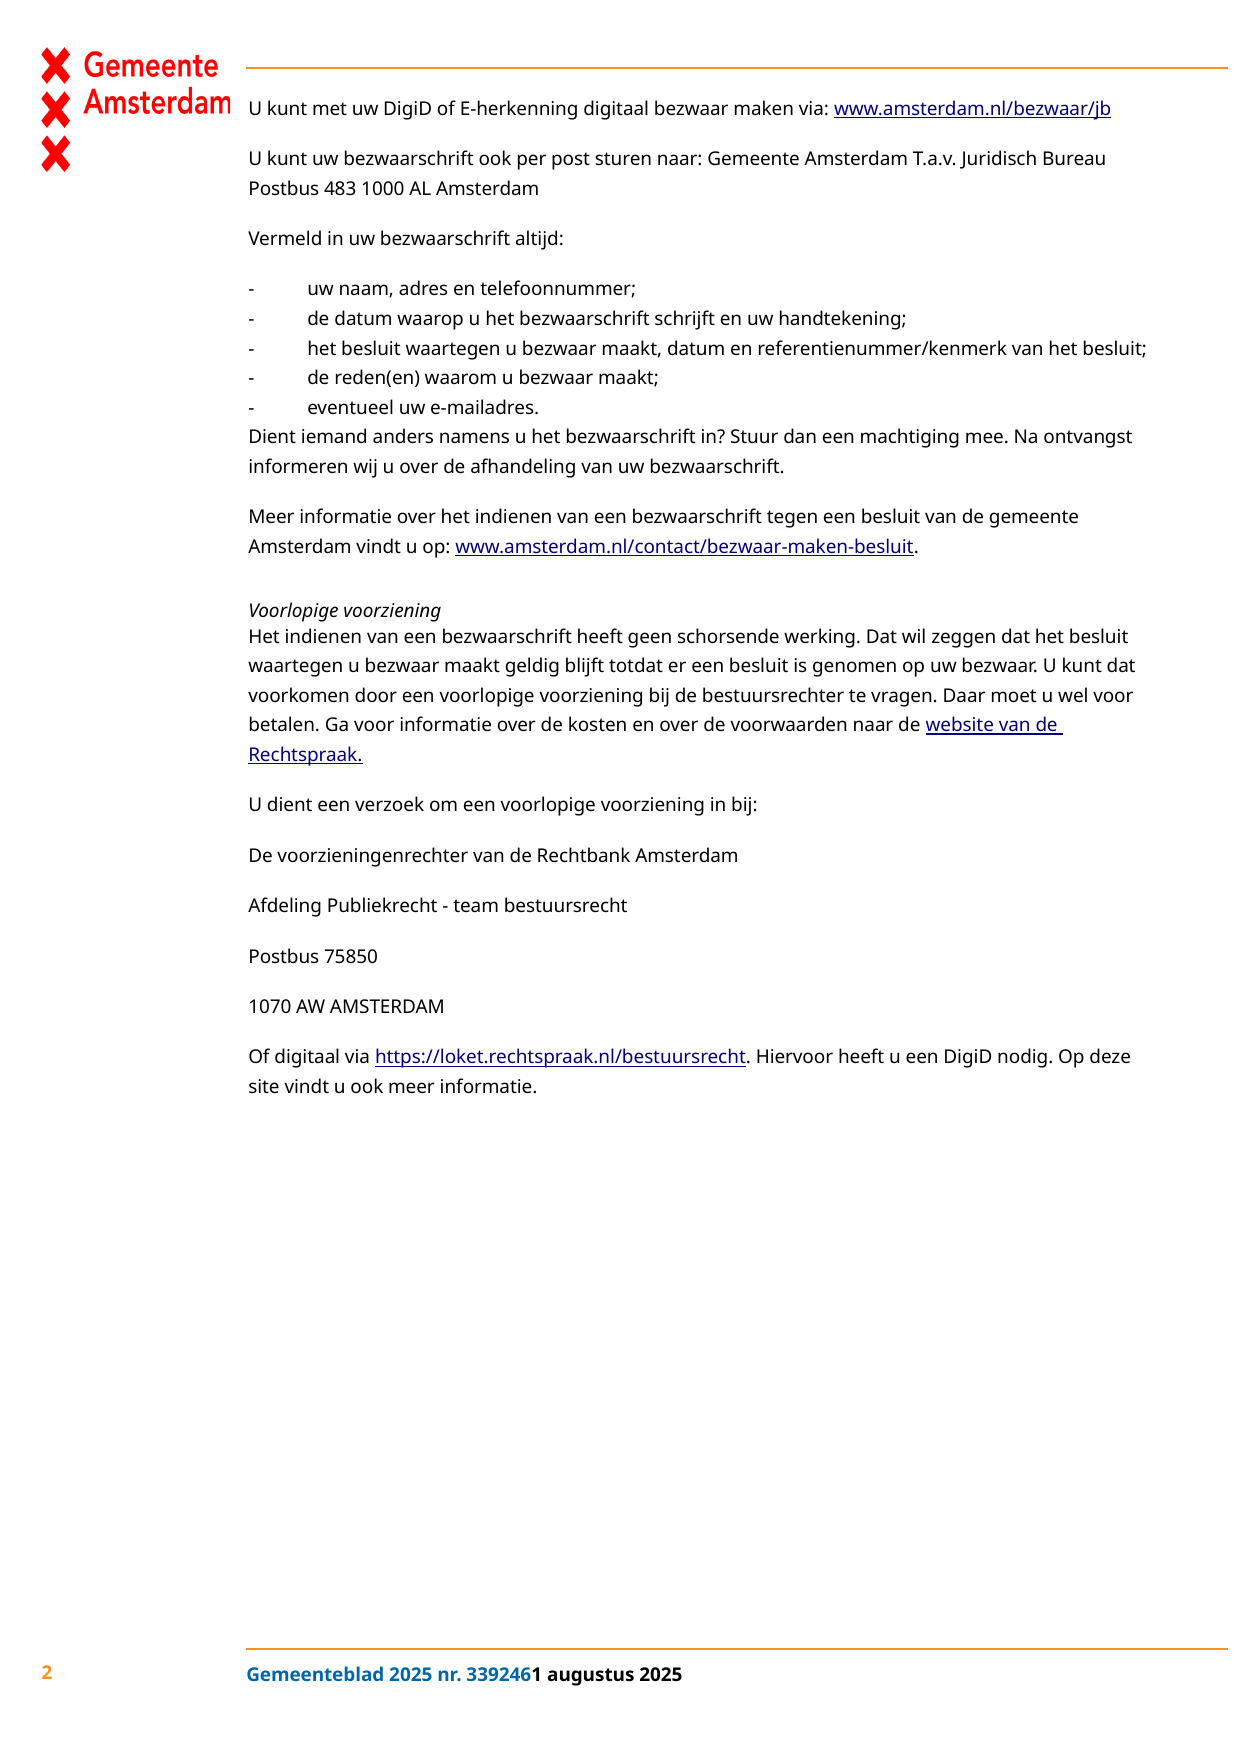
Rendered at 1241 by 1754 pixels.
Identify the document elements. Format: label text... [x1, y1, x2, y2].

list de reden(en) waarom u bezwaar maakt; [248, 364, 1152, 390]
text U kunt uw bezwaarschrift ook per post sturen naar: Gemeente Amsterdam T.a.v. Juridisch Bureau Postbus 483 1000 AL Amsterdam [248, 145, 1152, 201]
list uw naam, adres en telefoonnummer; [248, 276, 1152, 301]
text Dient iemand anders namens u het bezwaarschrift in? Stuur dan een machtiging mee. Na ontvangst informeren wij u over de afhandeling van uw bezwaarschrift. [248, 423, 1152, 479]
text Voorlopige voorziening [248, 597, 1152, 623]
text Of digitaal via https://loket.rechtspraak.nl/bestuursrecht. Hiervoor heeft u een DigiD nodig. Op deze site vindt u ook meer informatie. [248, 1044, 1152, 1099]
text Vermeld in uw bezwaarschrift altijd: [248, 225, 1152, 251]
text 1070 AW AMSTERDAM [248, 993, 1152, 1019]
list het besluit waartegen u bezwaar maakt, datum en referentienummer/kenmerk van het besluit; [248, 335, 1152, 361]
text Meer informatie over het indienen van een bezwaarschrift tegen een besluit van de gemeente Amsterdam vindt u op: www.amsterdam.nl/contact/bezwaar-maken-besluit. [248, 503, 1152, 559]
text U kunt met uw DigiD of E-herkenning digitaal bezwaar maken via: www.amsterdam.nl/bezwaar/jb [248, 95, 1152, 121]
text Afdeling Publiekrecht - team bestuursrecht [248, 892, 1152, 918]
list de datum waarop u het bezwaarschrift schrijft en uw handtekening; [248, 305, 1152, 331]
picture [41, 47, 231, 172]
text U dient een verzoek om een voorlopige voorziening in bij: [248, 792, 1152, 817]
text De voorzieningenrechter van de Rechtbank Amsterdam [248, 842, 1152, 868]
text Postbus 75850 [248, 943, 1152, 968]
list eventueel uw e-mailadres. [248, 394, 1152, 420]
text Het indienen van een bezwaarschrift heeft geen schorsende werking. Dat wil zeggen dat het besluit waartegen u bezwaar maakt geldig blijft totdat er een besluit is genomen op uw bezwaar. U kunt dat voorkomen door een voorlopige voorziening bij de bestuursrechter te vragen. Daar moet u wel voor betalen. Ga voor informatie over de kosten en over de voorwaarden naar de website van de Rechtspraak. [248, 623, 1152, 767]
